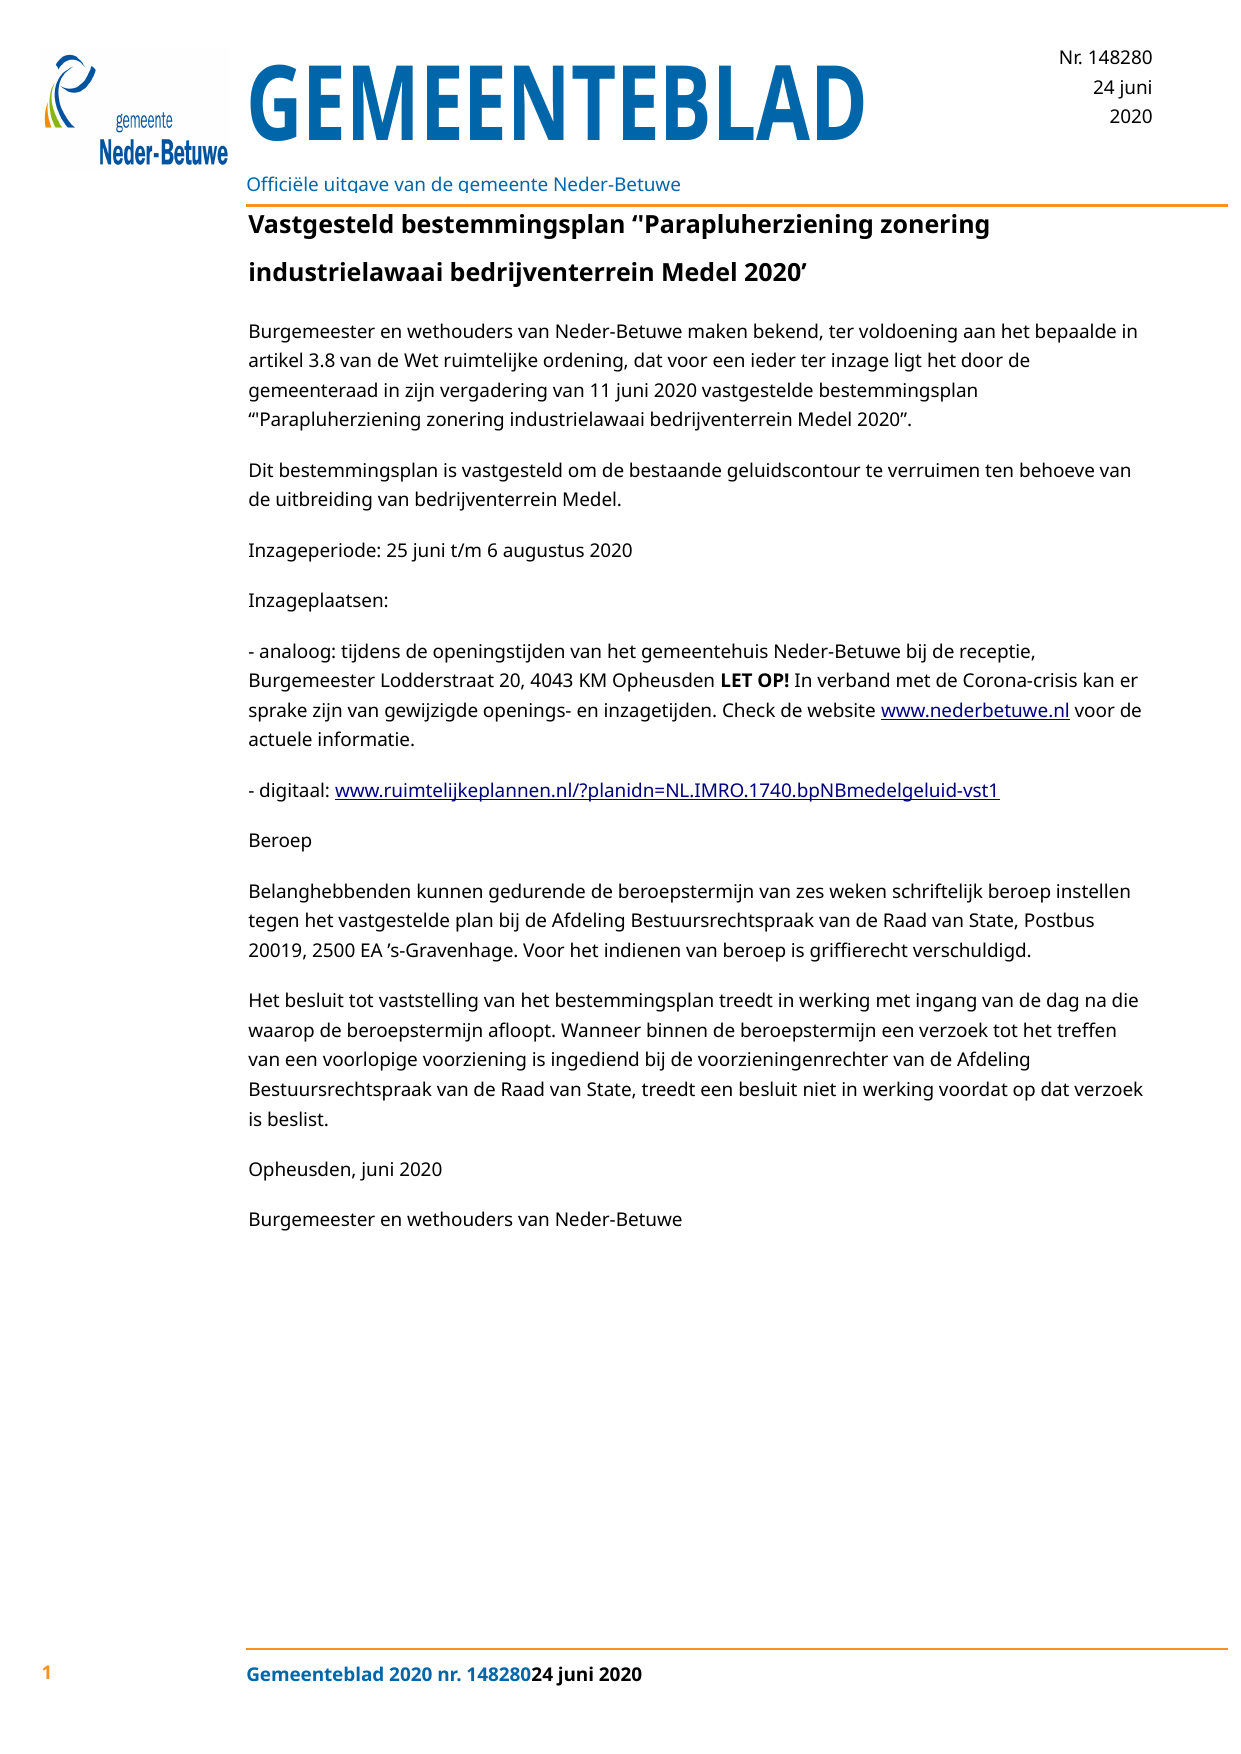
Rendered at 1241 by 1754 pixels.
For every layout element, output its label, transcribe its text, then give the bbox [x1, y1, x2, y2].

text Dit bestemmingsplan is vastgesteld om de bestaande geluidscontour te verruimen ten behoeve van de uitbreiding van bedrijventerrein Medel. [248, 457, 1152, 512]
text Belanghebbenden kunnen gedurende de beroepstermijn van zes weken schriftelijk beroep instellen tegen het vastgestelde plan bij de Afdeling Bestuursrechtspraak van de Raad van State, Postbus 20019, 2500 EA ’s-Gravenhage. Voor het indienen van beroep is griffierecht verschuldigd. [248, 878, 1152, 963]
text Burgemeester en wethouders van Neder-Betuwe maken bekend, ter voldoening aan het bepaalde in artikel 3.8 van de Wet ruimtelijke ordening, dat voor een ieder ter inzage ligt het door de gemeenteraad in zijn vergadering van 11 juni 2020 vastgestelde bestemmingsplan “'Parapluherziening zonering industrielawaai bedrijventerrein Medel 2020”. [248, 318, 1152, 432]
picture [41, 47, 231, 172]
text Het besluit tot vaststelling van het bestemmingsplan treedt in werking met ingang van de dag na die waarop de beroepstermijn afloopt. Wanneer binnen de beroepstermijn een verzoek tot het treffen van een voorlopige voorziening is ingediend bij de voorzieningenrechter van de Afdeling Bestuursrechtspraak van de Raad van State, treedt een besluit niet in werking voordat op dat verzoek is beslist. [248, 987, 1152, 1132]
text Burgemeester en wethouders van Neder-Betuwe [248, 1207, 1152, 1232]
text - digitaal: www.ruimtelijkeplannen.nl/?planidn=NL.IMRO.1740.bpNBmedelgeluid-vst1 [248, 777, 1152, 803]
text - analoog: tijdens de openingstijden van het gemeentehuis Neder-Betuwe bij de receptie, Burgemeester Lodderstraat 20, 4043 KM Opheusden LET OP! In verband met de Corona-crisis kan er sprake zijn van gewijzigde openings- en inzagetijden. Check de website www.nederbetuwe.nl voor de actuele informatie. [248, 638, 1152, 752]
text Beroep [248, 827, 1152, 853]
text Inzageperiode: 25 juni t/m 6 augustus 2020 [248, 537, 1152, 563]
text Opheusden, juni 2020 [248, 1156, 1152, 1182]
text Vastgesteld bestemmingsplan ‘'Parapluherziening zonering industrielawaai bedrijventerrein Medel 2020’ [248, 207, 1152, 288]
text Inzageplaatsen: [248, 587, 1152, 613]
